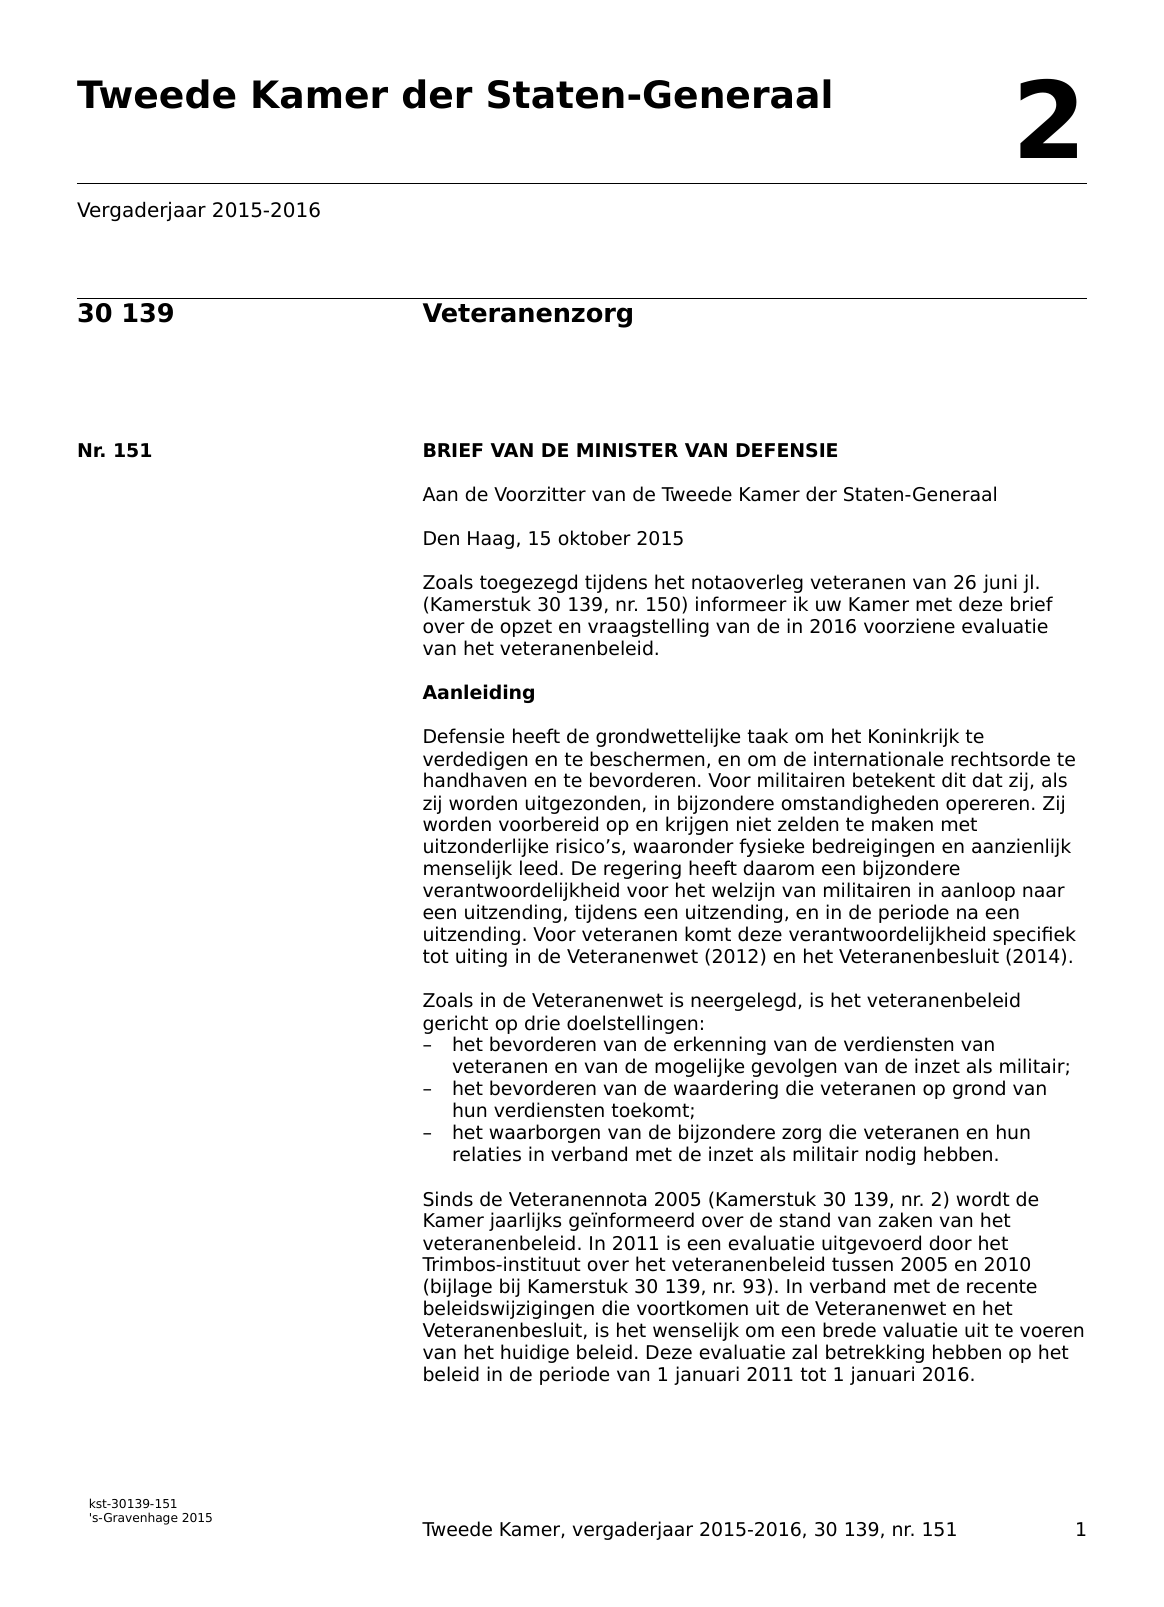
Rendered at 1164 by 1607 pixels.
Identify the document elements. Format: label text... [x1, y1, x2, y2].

text Sinds de Veteranennota 2005 (Kamerstuk 30 139, nr. 2) wordt de Kamer jaarlijks geïnformeerd over de stand van zaken van het veteranenbeleid. In 2011 is een evaluatie uitgevoerd door het Trimbos-instituut over het veteranenbeleid tussen 2005 en 2010 (bijlage bij Kamerstuk 30 139, nr. 93). In verband met de recente beleidswijzigingen die voortkomen uit de Veteranenwet en het Veteranenbesluit, is het wenselijk om een brede valuatie uit te voeren van het huidige beleid. Deze evaluatie zal betrekking hebben op het beleid in de periode van 1 januari 2011 tot 1 januari 2016. [422, 1188, 1087, 1386]
text kst-30139-151 [88, 1497, 323, 1511]
text Aan de Voorzitter van de Tweede Kamer der Staten-Generaal [422, 484, 1087, 506]
text – het waarborgen van de bijzondere zorg die veteranen en hun relaties in verband met de inzet als militair nodig hebben. [422, 1122, 1087, 1166]
text 's-Gravenhage 2015 [88, 1511, 323, 1525]
table_cell Vergaderjaar 2015-2016 [77, 184, 1087, 298]
table_header Tweede Kamer der Staten-Generaal [77, 59, 886, 183]
text – het bevorderen van de waardering die veteranen op grond van hun verdiensten toekomt; [422, 1078, 1087, 1122]
subtitle Nr. 151 BRIEF VAN DE MINISTER VAN DEFENSIE [77, 440, 1087, 462]
text Zoals in de Veteranenwet is neergelegd, is het veteranenbeleid gericht op drie doelstellingen: [422, 990, 1087, 1034]
table_header 2 [886, 59, 1087, 183]
subtitle 30 139 Veteranenzorg [77, 299, 1087, 329]
text – het bevorderen van de erkenning van de verdiensten van veteranen en van de mogelijke gevolgen van de inzet als militair; [422, 1034, 1087, 1078]
subtitle Aanleiding [422, 682, 1087, 704]
text Den Haag, 15 oktober 2015 [422, 528, 1087, 550]
text Defensie heeft de grondwettelijke taak om het Koninkrijk te verdedigen en te beschermen, en om de internationale rechtsorde te handhaven en te bevorderen. Voor militairen betekent dit dat zij, als zij worden uitgezonden, in bijzondere omstandigheden opereren. Zij worden voorbereid op en krijgen niet zelden te maken met uitzonderlijke risico’s, waaronder fysieke bedreigingen en aanzienlijk menselijk leed. De regering heeft daarom een bijzondere verantwoordelijkheid voor het welzijn van militairen in aanloop naar een uitzending, tijdens een uitzending, en in de periode na een uitzending. Voor veteranen komt deze verantwoordelijkheid specifiek tot uiting in de Veteranenwet (2012) en het Veteranenbesluit (2014). [422, 726, 1087, 968]
text Zoals toegezegd tijdens het notaoverleg veteranen van 26 juni jl. (Kamerstuk 30 139, nr. 150) informeer ik uw Kamer met deze brief over de opzet en vraagstelling van de in 2016 voorziene evaluatie van het veteranenbeleid. [422, 572, 1087, 660]
